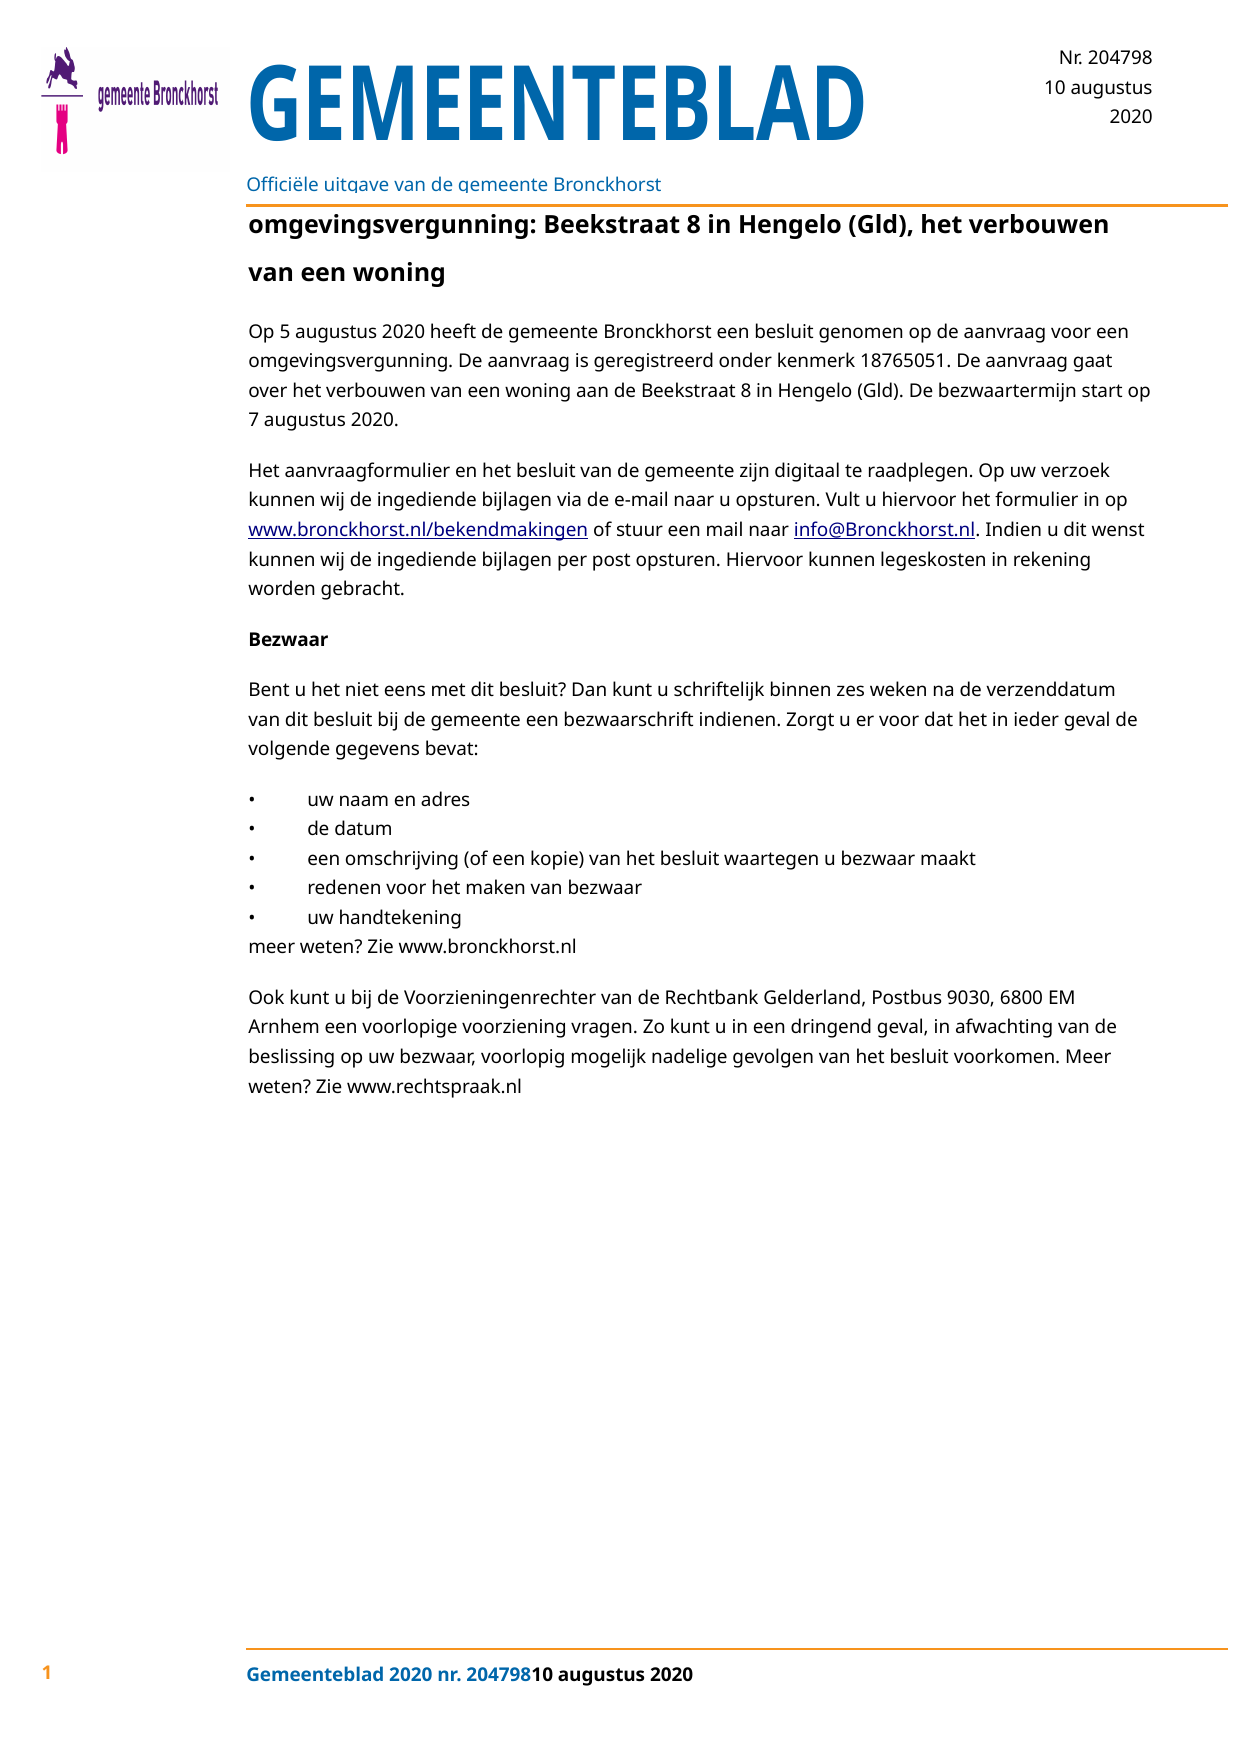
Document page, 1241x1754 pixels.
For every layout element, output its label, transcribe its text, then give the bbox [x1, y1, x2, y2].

text Ook kunt u bij de Voorzieningenrechter van de Rechtbank Gelderland, Postbus 9030, 6800 EM Arnhem een voorlopige voorziening vragen. Zo kunt u in een dringend geval, in afwachting van de beslissing op uw bezwaar, voorlopig mogelijk nadelige gevolgen van het besluit voorkomen. Meer weten? Zie www.rechtspraak.nl [248, 984, 1152, 1099]
list redenen voor het maken van bezwaar [248, 874, 1152, 900]
text Het aanvraagformulier en het besluit van de gemeente zijn digitaal te raadplegen. Op uw verzoek kunnen wij de ingediende bijlagen via de e-mail naar u opsturen. Vult u hiervoor het formulier in op www.bronckhorst.nl/bekendmakingen of stuur een mail naar info@Bronckhorst.nl. Indien u dit wenst kunnen wij de ingediende bijlagen per post opsturen. Hiervoor kunnen legeskosten in rekening worden gebracht. [248, 457, 1152, 601]
picture [41, 47, 231, 172]
text Bent u het niet eens met dit besluit? Dan kunt u schriftelijk binnen zes weken na de verzenddatum van dit besluit bij de gemeente een bezwaarschrift indienen. Zorgt u er voor dat het in ieder geval de volgende gegevens bevat: [248, 676, 1152, 761]
list de datum [248, 815, 1152, 841]
list uw handtekening [248, 904, 1152, 930]
text omgevingsvergunning: Beekstraat 8 in Hengelo (Gld), het verbouwen van een woning [248, 207, 1152, 288]
text Op 5 augustus 2020 heeft de gemeente Bronckhorst een besluit genomen op de aanvraag voor een omgevingsvergunning. De aanvraag is geregistreerd onder kenmerk 18765051. De aanvraag gaat over het verbouwen van een woning aan de Beekstraat 8 in Hengelo (Gld). De bezwaartermijn start op 7 augustus 2020. [248, 318, 1152, 432]
list een omschrijving (of een kopie) van het besluit waartegen u bezwaar maakt [248, 845, 1152, 871]
list uw naam en adres [248, 786, 1152, 812]
text Bezwaar [248, 626, 1152, 652]
text meer weten? Zie www.bronckhorst.nl [248, 934, 1152, 959]
